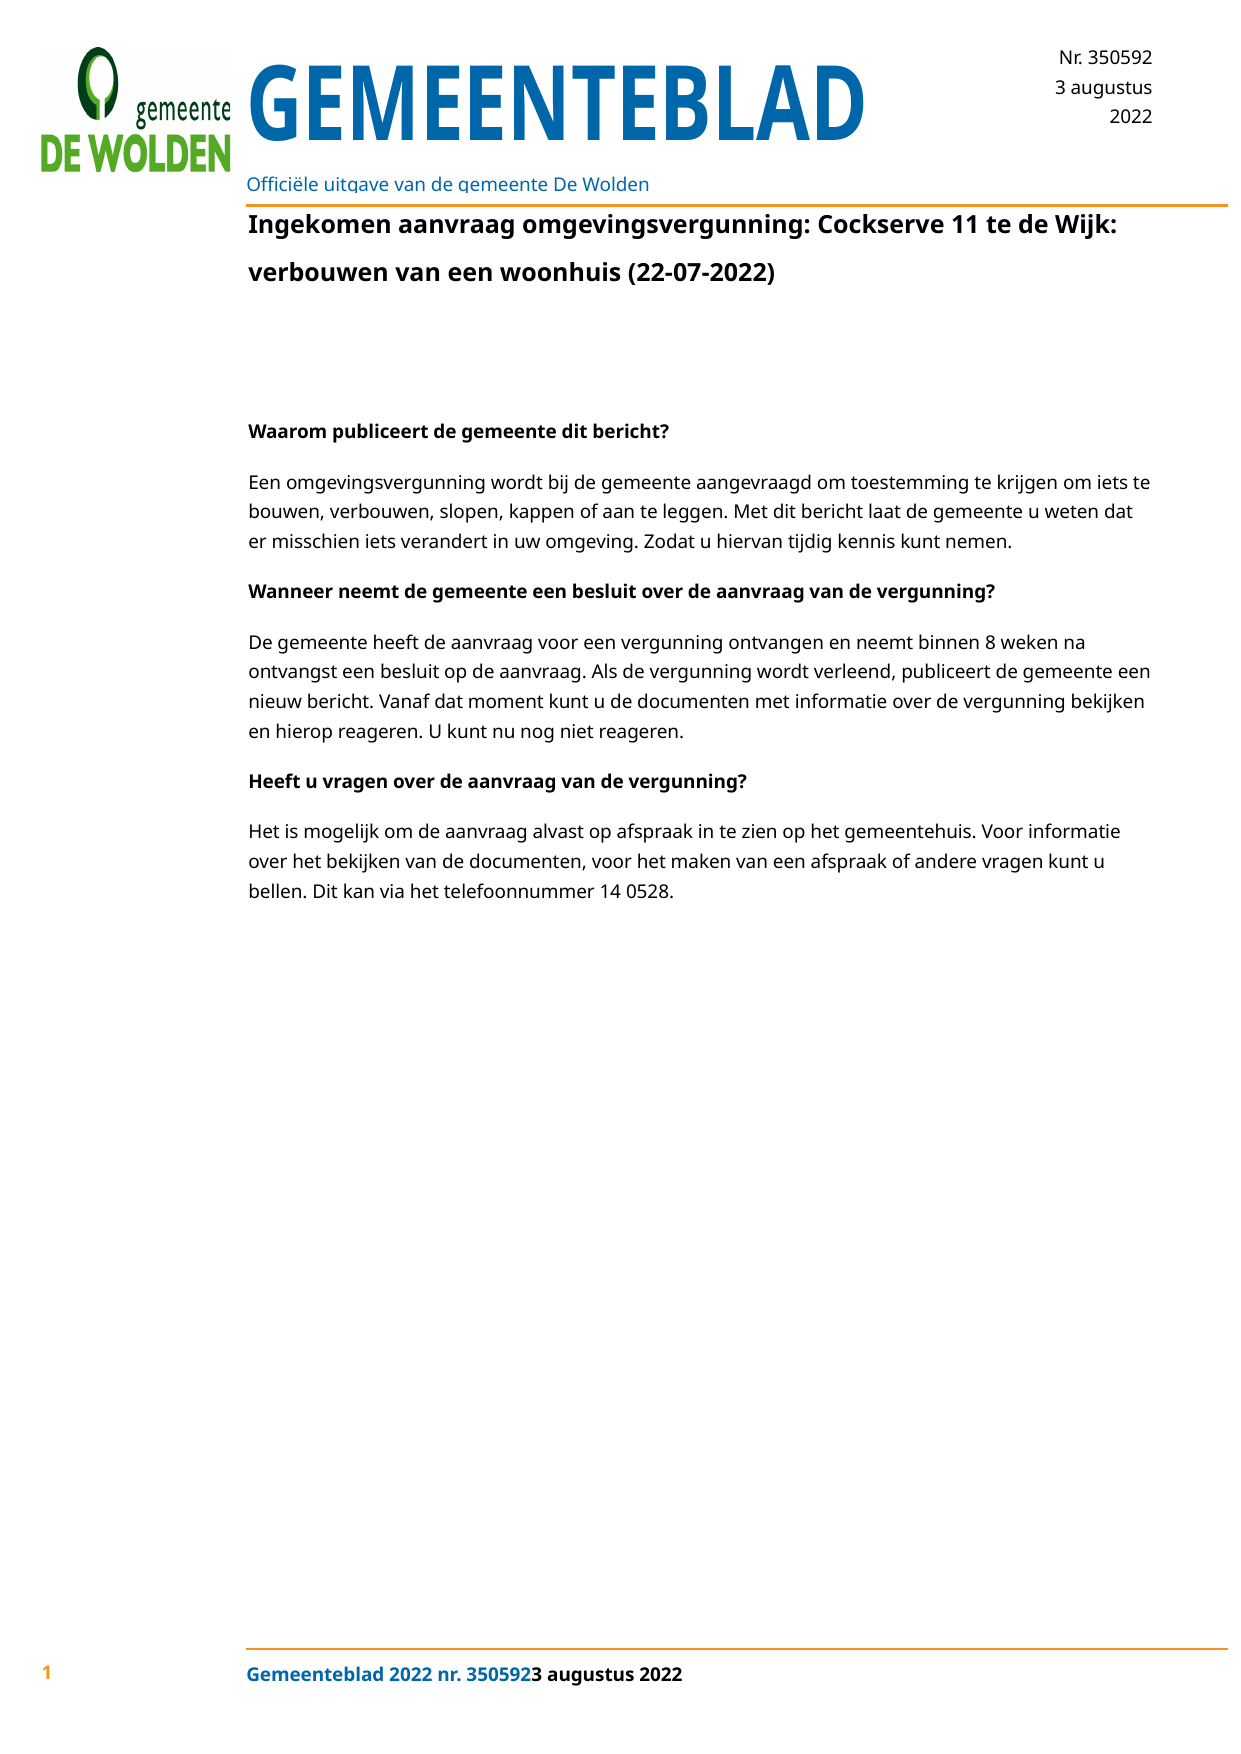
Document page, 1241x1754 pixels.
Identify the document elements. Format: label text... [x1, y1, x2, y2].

text Ingekomen aanvraag omgevingsvergunning: Cockserve 11 te de Wijk: verbouwen van een woonhuis (22-07-2022) [248, 207, 1152, 288]
text Waarom publiceert de gemeente dit bericht? [248, 419, 1152, 444]
text Wanneer neemt de gemeente een besluit over de aanvraag van de vergunning? [248, 579, 1152, 604]
text De gemeente heeft de aanvraag voor een vergunning ontvangen en neemt binnen 8 weken na ontvangst een besluit op de aanvraag. Als de vergunning wordt verleend, publiceert de gemeente een nieuw bericht. Vanaf dat moment kunt u de documenten met informatie over de vergunning bekijken en hierop reageren. U kunt nu nog niet reageren. [248, 629, 1152, 744]
picture [41, 47, 231, 172]
text Een omgevingsvergunning wordt bij de gemeente aangevraagd om toestemming te krijgen om iets te bouwen, verbouwen, slopen, kappen of aan te leggen. Met dit bericht laat de gemeente u weten dat er misschien iets verandert in uw omgeving. Zodat u hiervan tijdig kennis kunt nemen. [248, 469, 1152, 554]
text Heeft u vragen over de aanvraag van de vergunning? [248, 768, 1152, 794]
text Het is mogelijk om de aanvraag alvast op afspraak in te zien op het gemeentehuis. Voor informatie over het bekijken van de documenten, voor het maken van een afspraak of andere vragen kunt u bellen. Dit kan via het telefoonnummer 14 0528. [248, 819, 1152, 904]
